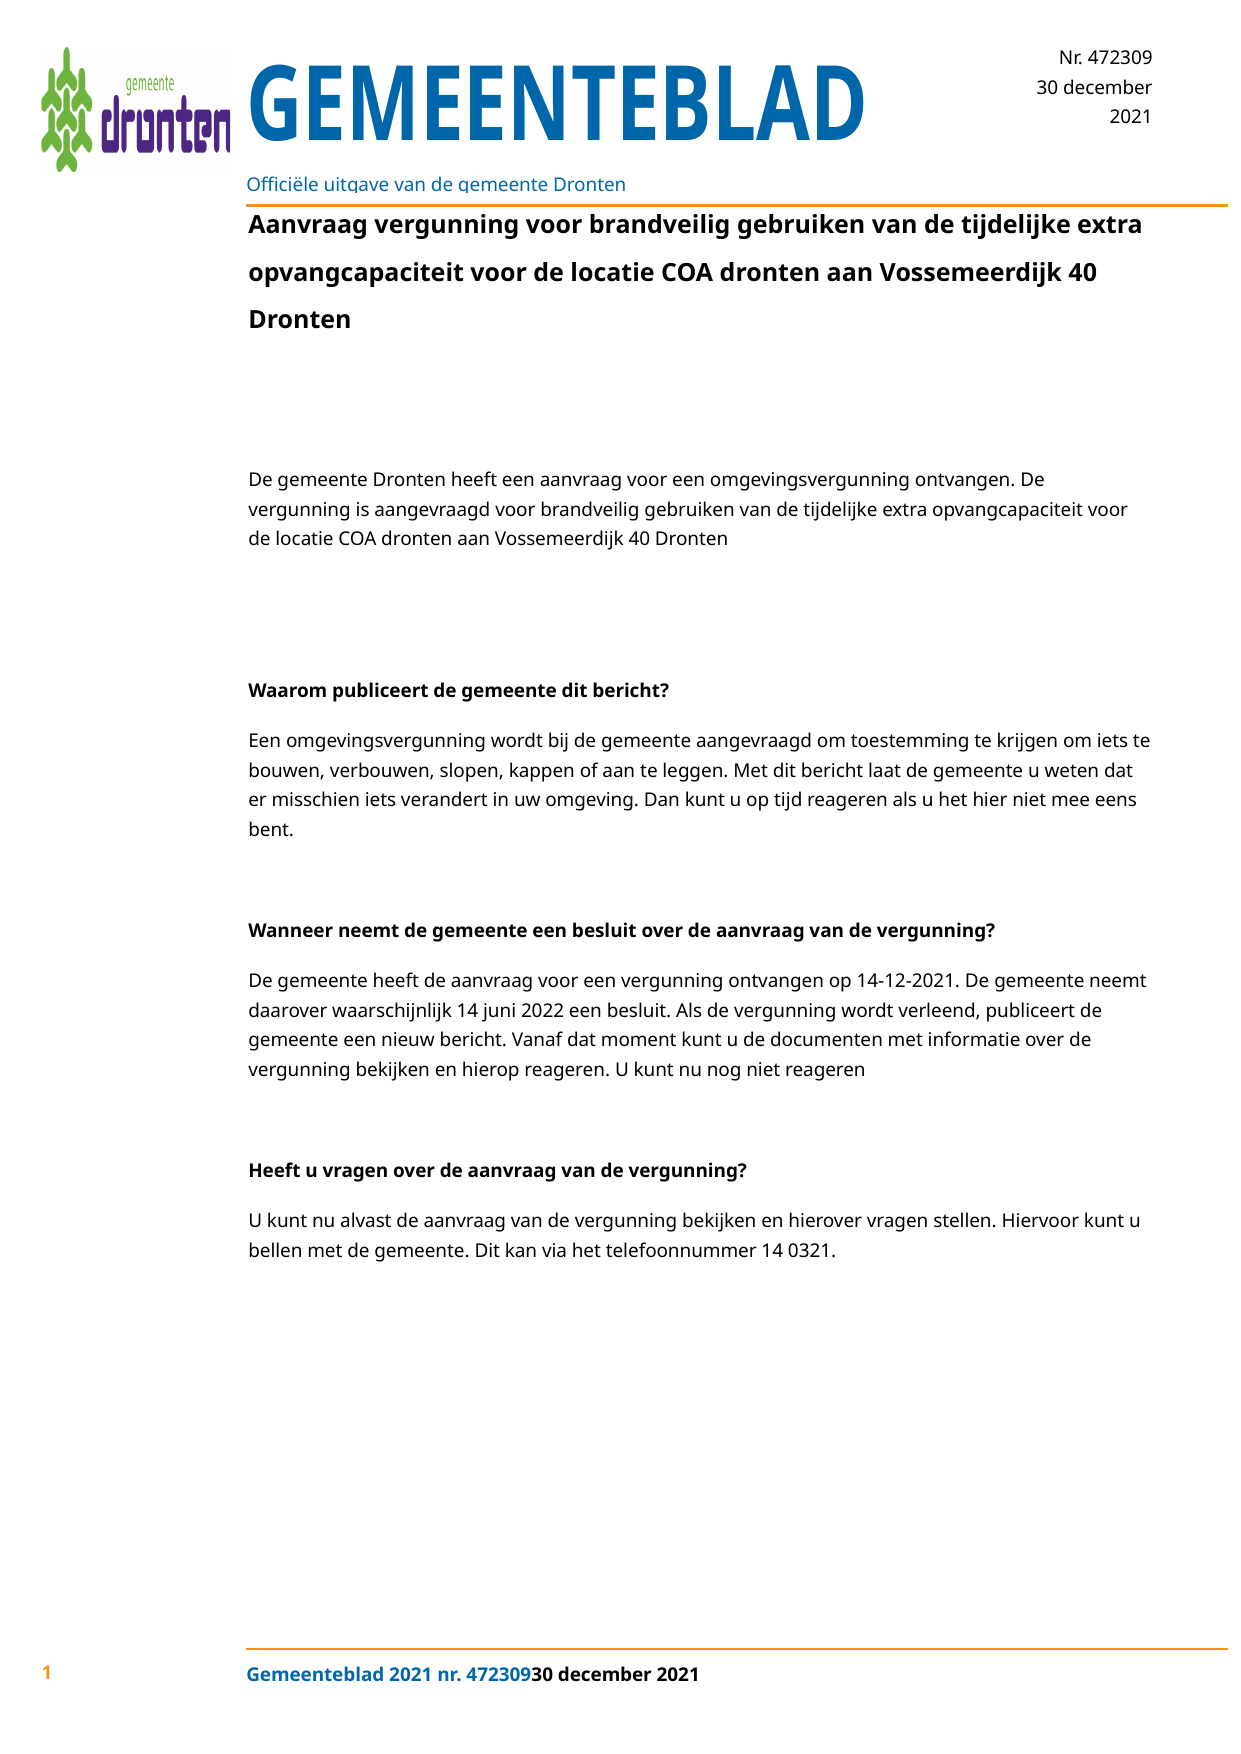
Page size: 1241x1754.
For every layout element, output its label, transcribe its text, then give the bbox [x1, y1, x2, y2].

text Wanneer neemt de gemeente een besluit over de aanvraag van de vergunning? [248, 917, 1152, 942]
text De gemeente heeft de aanvraag voor een vergunning ontvangen op 14-12-2021. De gemeente neemt daarover waarschijnlijk 14 juni 2022 een besluit. Als de vergunning wordt verleend, publiceert de gemeente een nieuw bericht. Vanaf dat moment kunt u de documenten met informatie over de vergunning bekijken en hierop reageren. U kunt nu nog niet reageren [248, 967, 1152, 1082]
text Een omgevingsvergunning wordt bij de gemeente aangevraagd om toestemming te krijgen om iets te bouwen, verbouwen, slopen, kappen of aan te leggen. Met dit bericht laat de gemeente u weten dat er misschien iets verandert in uw omgeving. Dan kunt u op tijd reageren als u het hier niet mee eens bent. [248, 727, 1152, 842]
text U kunt nu alvast de aanvraag van de vergunning bekijken en hierover vragen stellen. Hiervoor kunt u bellen met de gemeente. Dit kan via het telefoonnummer 14 0321. [248, 1207, 1152, 1262]
text Aanvraag vergunning voor brandveilig gebruiken van de tijdelijke extra opvangcapaciteit voor de locatie COA dronten aan Vossemeerdijk 40 Dronten [248, 207, 1152, 336]
picture [41, 47, 231, 172]
text Waarom publiceert de gemeente dit bericht? [248, 677, 1152, 702]
text De gemeente Dronten heeft een aanvraag voor een omgevingsvergunning ontvangen. De vergunning is aangevraagd voor brandveilig gebruiken van de tijdelijke extra opvangcapaciteit voor de locatie COA dronten aan Vossemeerdijk 40 Dronten [248, 466, 1152, 551]
text Heeft u vragen over de aanvraag van de vergunning? [248, 1157, 1152, 1182]
